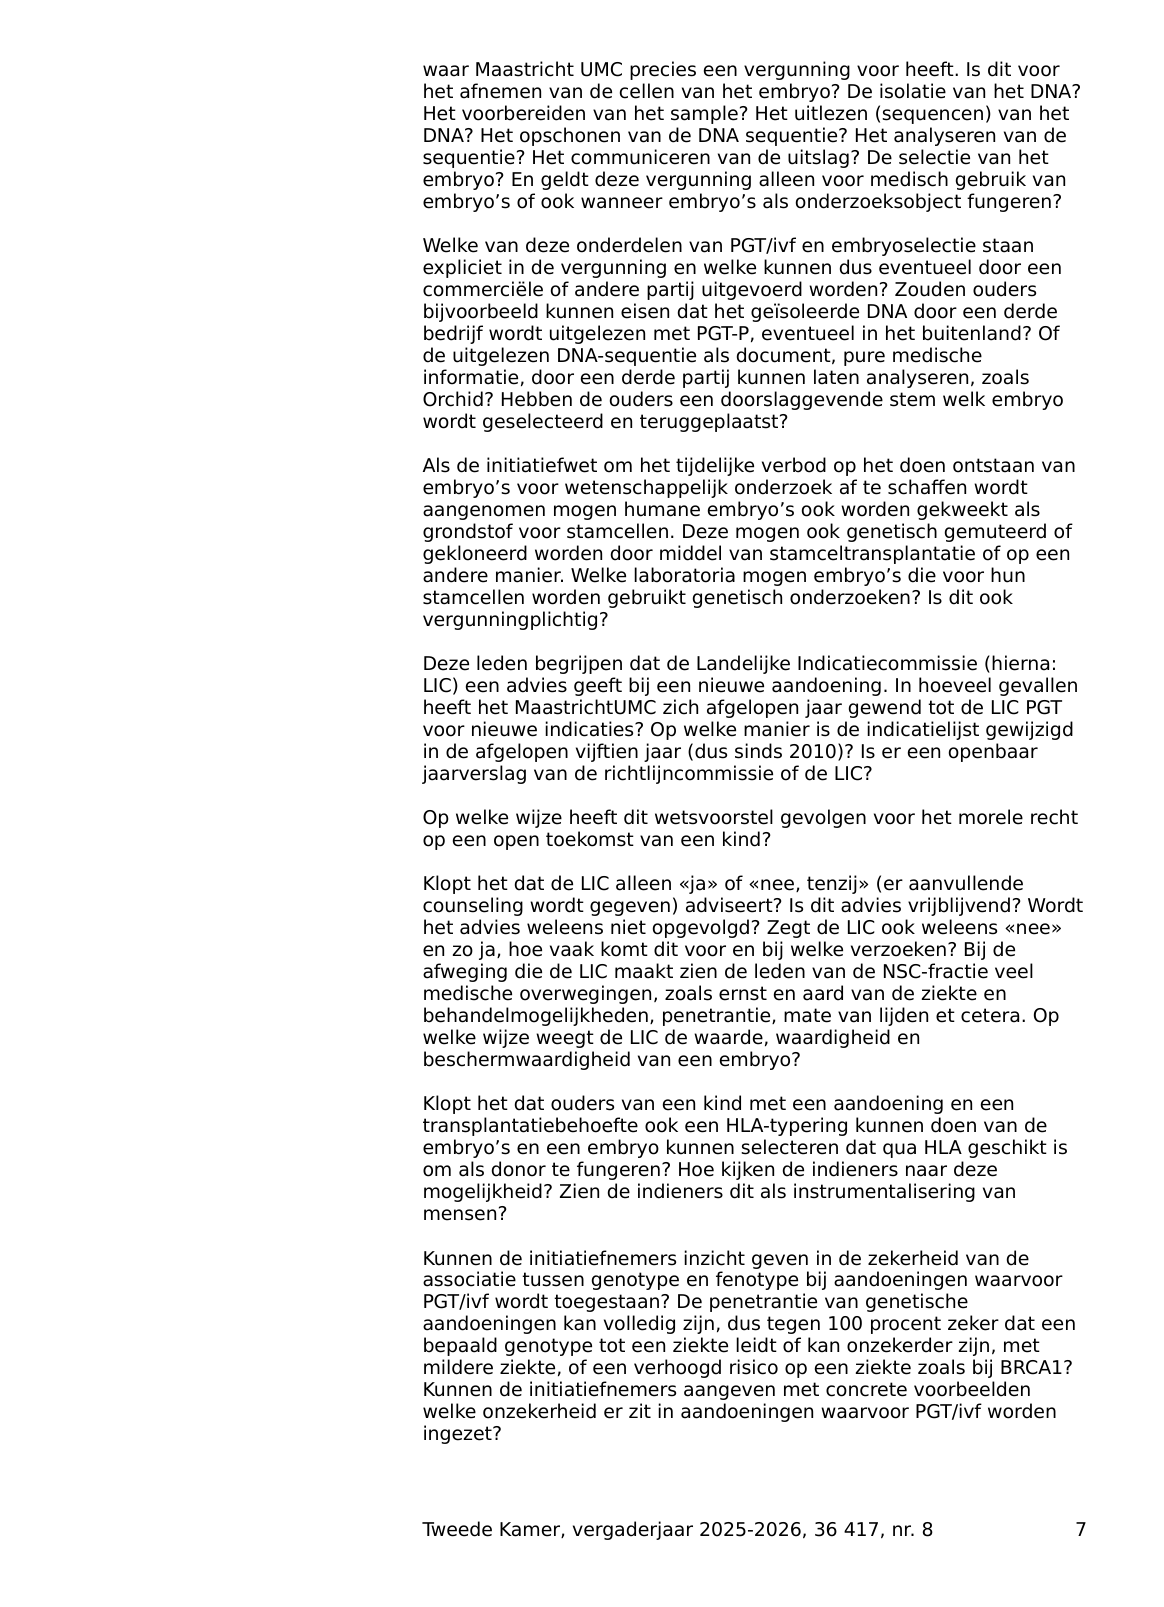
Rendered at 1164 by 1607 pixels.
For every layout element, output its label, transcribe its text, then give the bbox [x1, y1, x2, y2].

text Klopt het dat de LIC alleen «ja» of «nee, tenzij» (er aanvullende counseling wordt gegeven) adviseert? Is dit advies vrijblijvend? Wordt het advies weleens niet opgevolgd? Zegt de LIC ook weleens «nee» en zo ja, hoe vaak komt dit voor en bij welke verzoeken? Bij de afweging die de LIC maakt zien de leden van de NSC-fractie veel medische overwegingen, zoals ernst en aard van de ziekte en behandelmogelijkheden, penetrantie, mate van lijden et cetera. Op welke wijze weegt de LIC de waarde, waardigheid en beschermwaardigheid van een embryo? [422, 873, 1087, 1071]
text Als de initiatiefwet om het tijdelijke verbod op het doen ontstaan van embryo’s voor wetenschappelijk onderzoek af te schaffen wordt aangenomen mogen humane embryo’s ook worden gekweekt als grondstof voor stamcellen. Deze mogen ook genetisch gemuteerd of gekloneerd worden door middel van stamceltransplantatie of op een andere manier. Welke laboratoria mogen embryo’s die voor hun stamcellen worden gebruikt genetisch onderzoeken? Is dit ook vergunningplichtig? [422, 455, 1087, 631]
text waar Maastricht UMC precies een vergunning voor heeft. Is dit voor het afnemen van de cellen van het embryo? De isolatie van het DNA? Het voorbereiden van het sample? Het uitlezen (sequencen) van het DNA? Het opschonen van de DNA sequentie? Het analyseren van de sequentie? Het communiceren van de uitslag? De selectie van het embryo? En geldt deze vergunning alleen voor medisch gebruik van embryo’s of ook wanneer embryo’s als onderzoeksobject fungeren? [422, 59, 1087, 213]
text Klopt het dat ouders van een kind met een aandoening en een transplantatiebehoefte ook een HLA-typering kunnen doen van de embryo’s en een embryo kunnen selecteren dat qua HLA geschikt is om als donor te fungeren? Hoe kijken de indieners naar deze mogelijkheid? Zien de indieners dit als instrumentalisering van mensen? [422, 1093, 1087, 1225]
text Deze leden begrijpen dat de Landelijke Indicatiecommissie (hierna: LIC) een advies geeft bij een nieuwe aandoening. In hoeveel gevallen heeft het MaastrichtUMC zich afgelopen jaar gewend tot de LIC PGT voor nieuwe indicaties? Op welke manier is de indicatielijst gewijzigd in de afgelopen vijftien jaar (dus sinds 2010)? Is er een openbaar jaarverslag van de richtlijncommissie of de LIC? [422, 653, 1087, 785]
text Kunnen de initiatiefnemers inzicht geven in de zekerheid van de associatie tussen genotype en fenotype bij aandoeningen waarvoor PGT/ivf wordt toegestaan? De penetrantie van genetische aandoeningen kan volledig zijn, dus tegen 100 procent zeker dat een bepaald genotype tot een ziekte leidt of kan onzekerder zijn, met mildere ziekte, of een verhoogd risico op een ziekte zoals bij BRCA1? Kunnen de initiatiefnemers aangeven met concrete voorbeelden welke onzekerheid er zit in aandoeningen waarvoor PGT/ivf worden ingezet? [422, 1247, 1087, 1445]
text Welke van deze onderdelen van PGT/ivf en embryoselectie staan expliciet in de vergunning en welke kunnen dus eventueel door een commerciële of andere partij uitgevoerd worden? Zouden ouders bijvoorbeeld kunnen eisen dat het geïsoleerde DNA door een derde bedrijf wordt uitgelezen met PGT-P, eventueel in het buitenland? Of de uitgelezen DNA-sequentie als document, pure medische informatie, door een derde partij kunnen laten analyseren, zoals Orchid? Hebben de ouders een doorslaggevende stem welk embryo wordt geselecteerd en teruggeplaatst? [422, 235, 1087, 433]
text Op welke wijze heeft dit wetsvoorstel gevolgen voor het morele recht op een open toekomst van een kind? [422, 807, 1087, 851]
